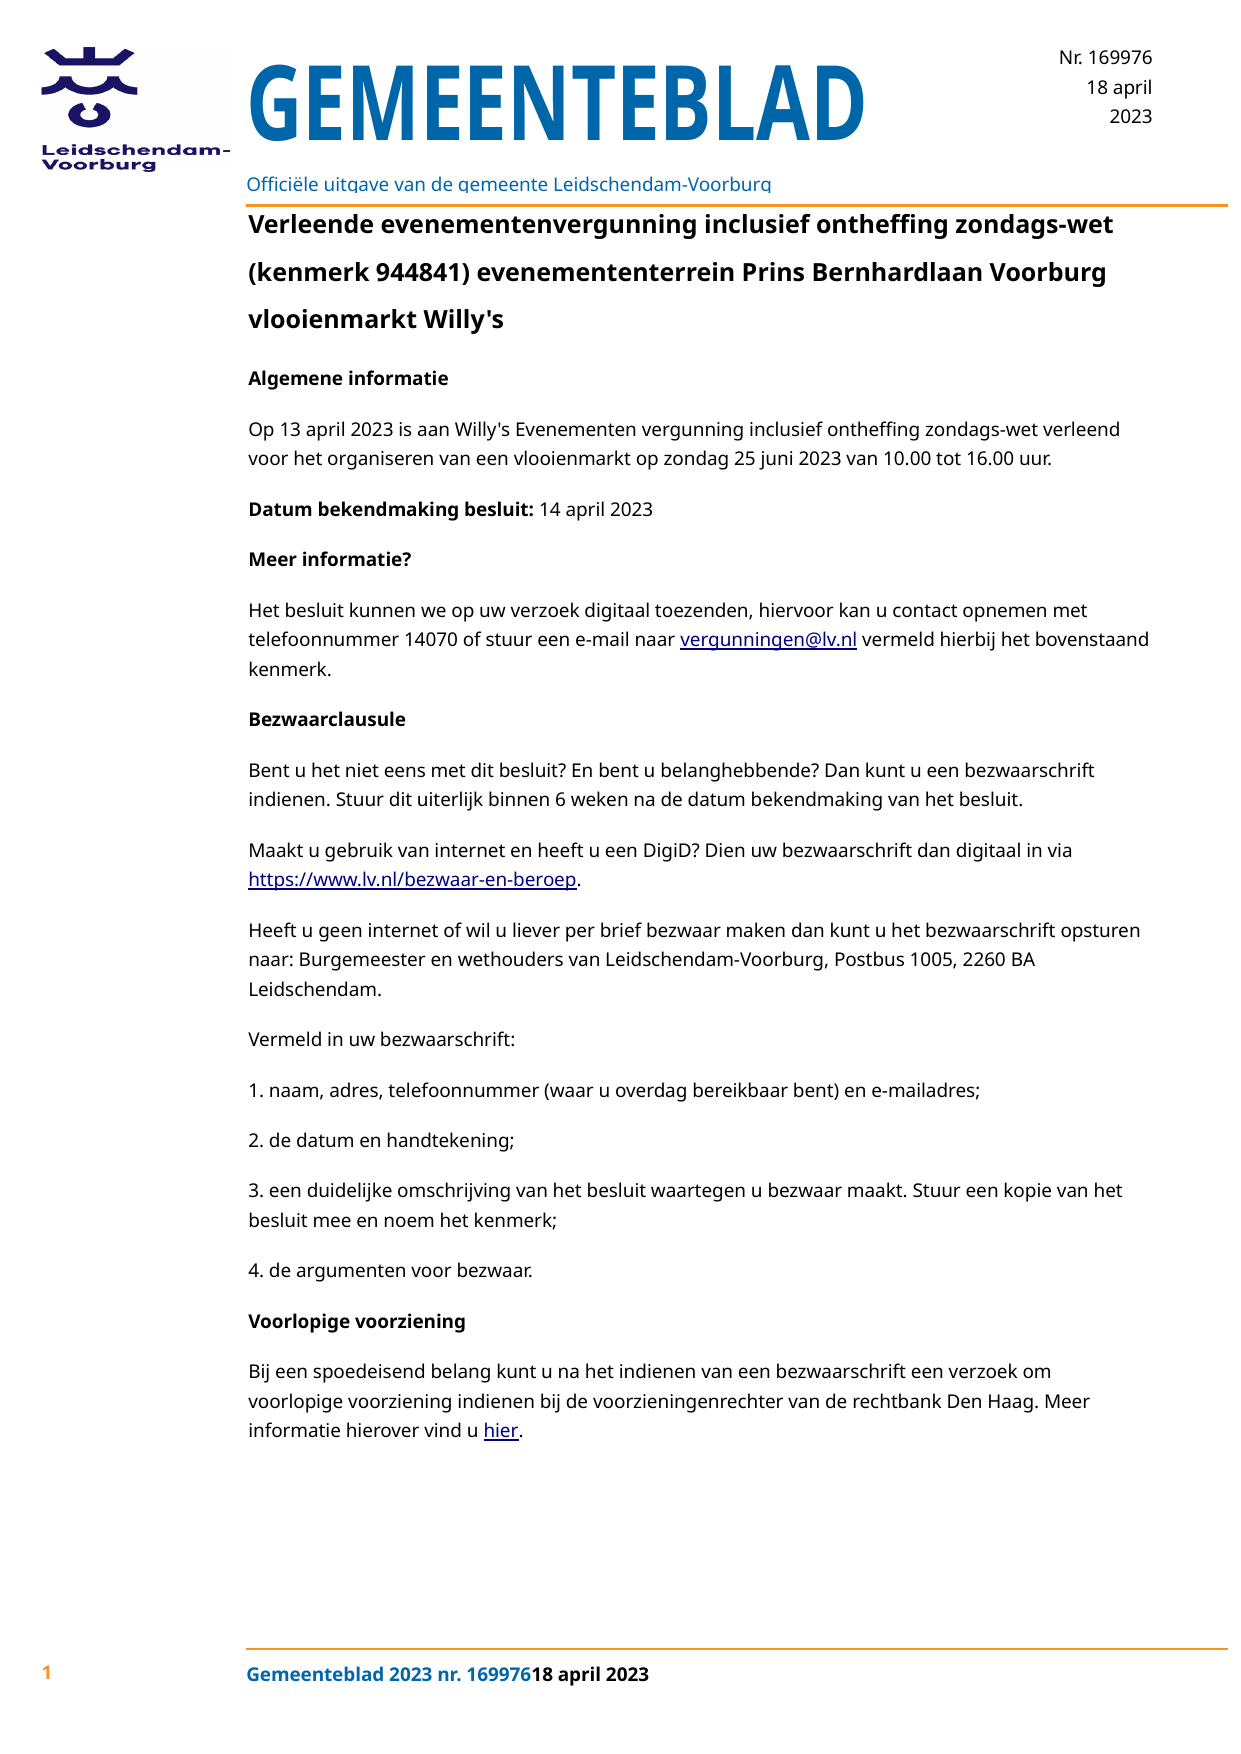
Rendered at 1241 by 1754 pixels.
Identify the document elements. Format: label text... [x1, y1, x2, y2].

text Bent u het niet eens met dit besluit? En bent u belanghebbende? Dan kunt u een bezwaarschrift indienen. Stuur dit uiterlijk binnen 6 weken na de datum bekendmaking van het besluit. [248, 757, 1152, 812]
text 2. de datum en handtekening; [248, 1127, 1152, 1153]
text Verleende evenementenvergunning inclusief ontheffing zondags-wet (kenmerk 944841) evenemententerrein Prins Bernhardlaan Voorburg vlooienmarkt Willy's [248, 207, 1152, 336]
text 1. naam, adres, telefoonnummer (waar u overdag bereikbaar bent) en e-mailadres; [248, 1077, 1152, 1102]
text Maakt u gebruik van internet en heeft u een DigiD? Dien uw bezwaarschrift dan digitaal in via https://www.lv.nl/bezwaar-en-beroep. [248, 837, 1152, 892]
text Bezwaarclausule [248, 706, 1152, 732]
text Heeft u geen internet of wil u liever per brief bezwaar maken dan kunt u het bezwaarschrift opsturen naar: Burgemeester en wethouders van Leidschendam-Voorburg, Postbus 1005, 2260 BA Leidschendam. [248, 917, 1152, 1002]
text Op 13 april 2023 is aan Willy's Evenementen vergunning inclusief ontheffing zondags-wet verleend voor het organiseren van een vlooienmarkt op zondag 25 juni 2023 van 10.00 tot 16.00 uur. [248, 416, 1152, 471]
text 4. de argumenten voor bezwaar. [248, 1258, 1152, 1283]
text Bij een spoedeisend belang kunt u na het indienen van een bezwaarschrift een verzoek om voorlopige voorziening indienen bij de voorzieningenrechter van de rechtbank Den Haag. Meer informatie hierover vind u hier. [248, 1358, 1152, 1443]
text Algemene informatie [248, 366, 1152, 391]
text Voorlopige voorziening [248, 1308, 1152, 1334]
text Vermeld in uw bezwaarschrift: [248, 1026, 1152, 1052]
text Datum bekendmaking besluit: 14 april 2023 [248, 496, 1152, 522]
text 3. een duidelijke omschrijving van het besluit waartegen u bezwaar maakt. Stuur een kopie van het besluit mee en noem het kenmerk; [248, 1178, 1152, 1233]
text Het besluit kunnen we op uw verzoek digitaal toezenden, hiervoor kan u contact opnemen met telefoonnummer 14070 of stuur een e-mail naar vergunningen@lv.nl vermeld hierbij het bovenstaand kenmerk. [248, 597, 1152, 682]
picture [41, 47, 231, 172]
text Meer informatie? [248, 546, 1152, 572]
